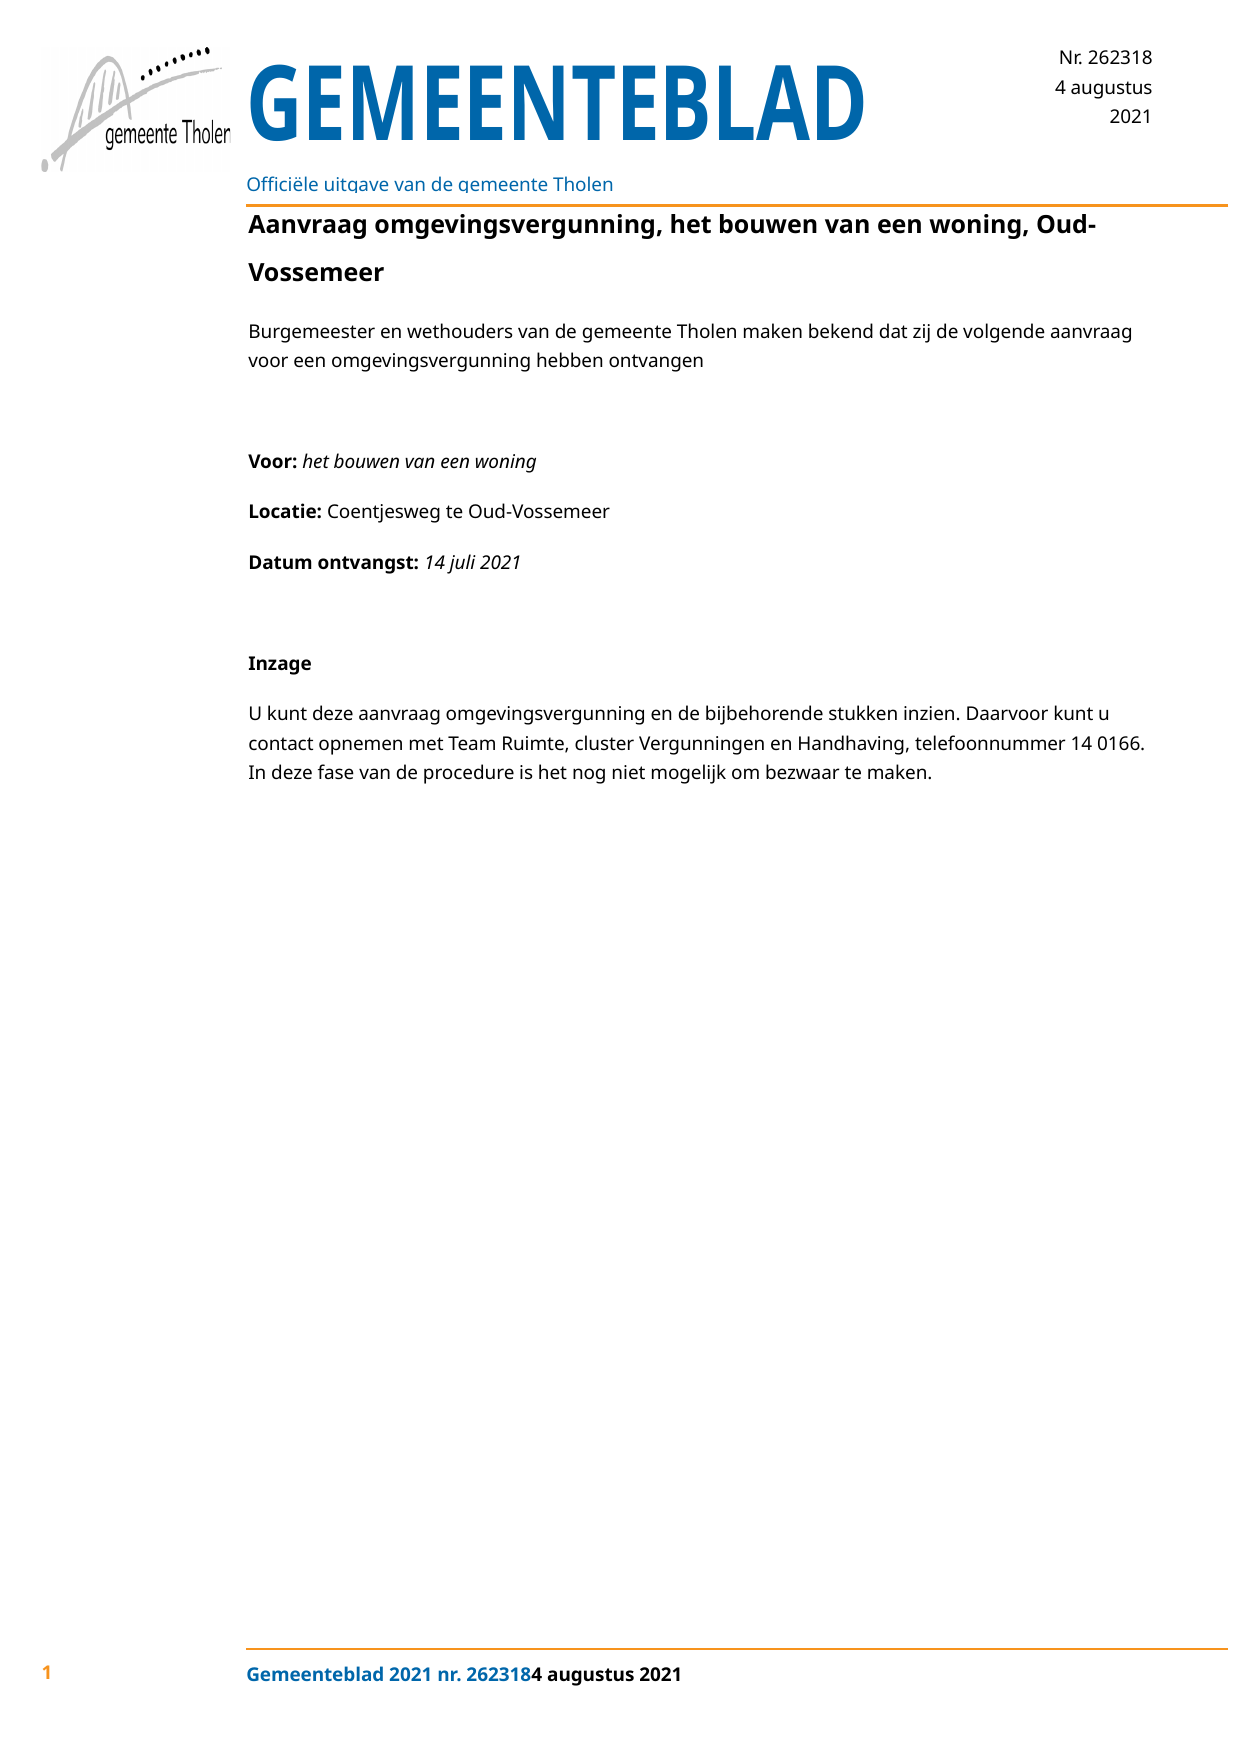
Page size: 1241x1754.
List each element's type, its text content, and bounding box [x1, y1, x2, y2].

picture [41, 47, 231, 172]
text Voor: het bouwen van een woning [248, 448, 1152, 474]
text Datum ontvangst: 14 juli 2021 [248, 549, 1152, 575]
text Inzage [248, 650, 1152, 676]
text Burgemeester en wethouders van de gemeente Tholen maken bekend dat zij de volgende aanvraag voor een omgevingsvergunning hebben ontvangen [248, 318, 1152, 373]
text Aanvraag omgevingsvergunning, het bouwen van een woning, Oud-Vossemeer [248, 207, 1152, 288]
text Locatie: Coentjesweg te Oud-Vossemeer [248, 499, 1152, 524]
text U kunt deze aanvraag omgevingsvergunning en de bijbehorende stukken inzien. Daarvoor kunt u contact opnemen met Team Ruimte, cluster Vergunningen en Handhaving, telefoonnummer 14 0166. In deze fase van de procedure is het nog niet mogelijk om bezwaar te maken. [248, 700, 1152, 785]
